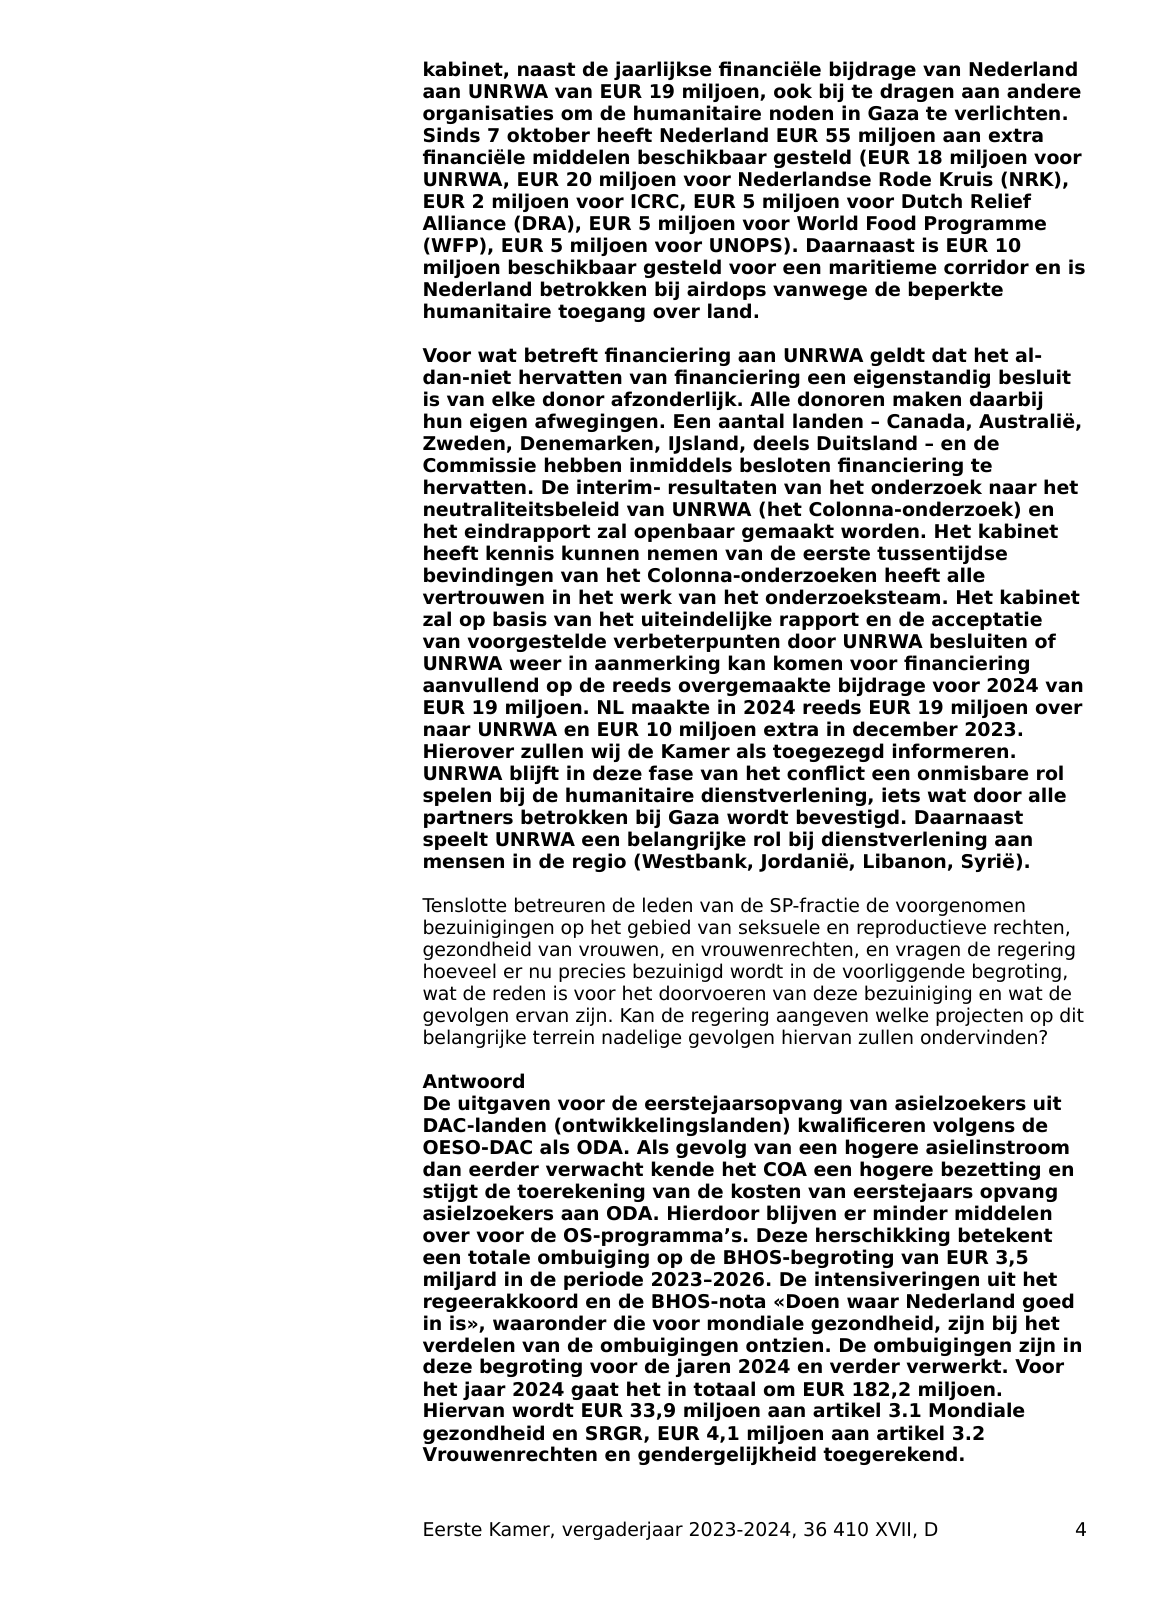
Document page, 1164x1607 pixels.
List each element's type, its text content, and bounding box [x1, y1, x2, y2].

text Voor wat betreft financiering aan UNRWA geldt dat het al-dan-niet hervatten van financiering een eigenstandig besluit is van elke donor afzonderlijk. Alle donoren maken daarbij hun eigen afwegingen. Een aantal landen – Canada, Australië, Zweden, Denemarken, IJsland, deels Duitsland – en de Commissie hebben inmiddels besloten financiering te hervatten. De interim- resultaten van het onderzoek naar het neutraliteitsbeleid van UNRWA (het Colonna-onderzoek) en het eindrapport zal openbaar gemaakt worden. Het kabinet heeft kennis kunnen nemen van de eerste tussentijdse bevindingen van het Colonna-onderzoeken heeft alle vertrouwen in het werk van het onderzoeksteam. Het kabinet zal op basis van het uiteindelijke rapport en de acceptatie van voorgestelde verbeterpunten door UNRWA besluiten of UNRWA weer in aanmerking kan komen voor financiering aanvullend op de reeds overgemaakte bijdrage voor 2024 van EUR 19 miljoen. NL maakte in 2024 reeds EUR 19 miljoen over naar UNRWA en EUR 10 miljoen extra in december 2023. Hierover zullen wij de Kamer als toegezegd informeren. UNRWA blijft in deze fase van het conflict een onmisbare rol spelen bij de humanitaire dienstverlening, iets wat door alle partners betrokken bij Gaza wordt bevestigd. Daarnaast speelt UNRWA een belangrijke rol bij dienstverlening aan mensen in de regio (Westbank, Jordanië, Libanon, Syrië). [422, 345, 1087, 872]
text Antwoord [422, 1071, 1087, 1093]
text Tenslotte betreuren de leden van de SP-fractie de voorgenomen bezuinigingen op het gebied van seksuele en reproductieve rechten, gezondheid van vrouwen, en vrouwenrechten, en vragen de regering hoeveel er nu precies bezuinigd wordt in de voorliggende begroting, wat de reden is voor het doorvoeren van deze bezuiniging en wat de gevolgen ervan zijn. Kan de regering aangeven welke projecten op dit belangrijke terrein nadelige gevolgen hiervan zullen ondervinden? [422, 895, 1087, 1048]
text kabinet, naast de jaarlijkse financiële bijdrage van Nederland aan UNRWA van EUR 19 miljoen, ook bij te dragen aan andere organisaties om de humanitaire noden in Gaza te verlichten. Sinds 7 oktober heeft Nederland EUR 55 miljoen aan extra financiële middelen beschikbaar gesteld (EUR 18 miljoen voor UNRWA, EUR 20 miljoen voor Nederlandse Rode Kruis (NRK), EUR 2 miljoen voor ICRC, EUR 5 miljoen voor Dutch Relief Alliance (DRA), EUR 5 miljoen voor World Food Programme (WFP), EUR 5 miljoen voor UNOPS). Daarnaast is EUR 10 miljoen beschikbaar gesteld voor een maritieme corridor en is Nederland betrokken bij airdops vanwege de beperkte humanitaire toegang over land. [422, 59, 1087, 323]
text De uitgaven voor de eerstejaarsopvang van asielzoekers uit DAC-landen (ontwikkelingslanden) kwalificeren volgens de OESO-DAC als ODA. Als gevolg van een hogere asielinstroom dan eerder verwacht kende het COA een hogere bezetting en stĳgt de toerekening van de kosten van eerstejaars opvang asielzoekers aan ODA. Hierdoor blijven er minder middelen over voor de OS-programma’s. Deze herschikking betekent een totale ombuiging op de BHOS-begroting van EUR 3,5 miljard in de periode 2023–2026. De intensiveringen uit het regeerakkoord en de BHOS-nota «Doen waar Nederland goed in is», waaronder die voor mondiale gezondheid, zijn bij het verdelen van de ombuigingen ontzien. De ombuigingen zĳn in deze begroting voor de jaren 2024 en verder verwerkt. Voor het jaar 2024 gaat het in totaal om EUR 182,2 miljoen. Hiervan wordt EUR 33,9 miljoen aan artikel 3.1 Mondiale gezondheid en SRGR, EUR 4,1 miljoen aan artikel 3.2 Vrouwenrechten en gendergelijkheid toegerekend. [422, 1093, 1087, 1466]
